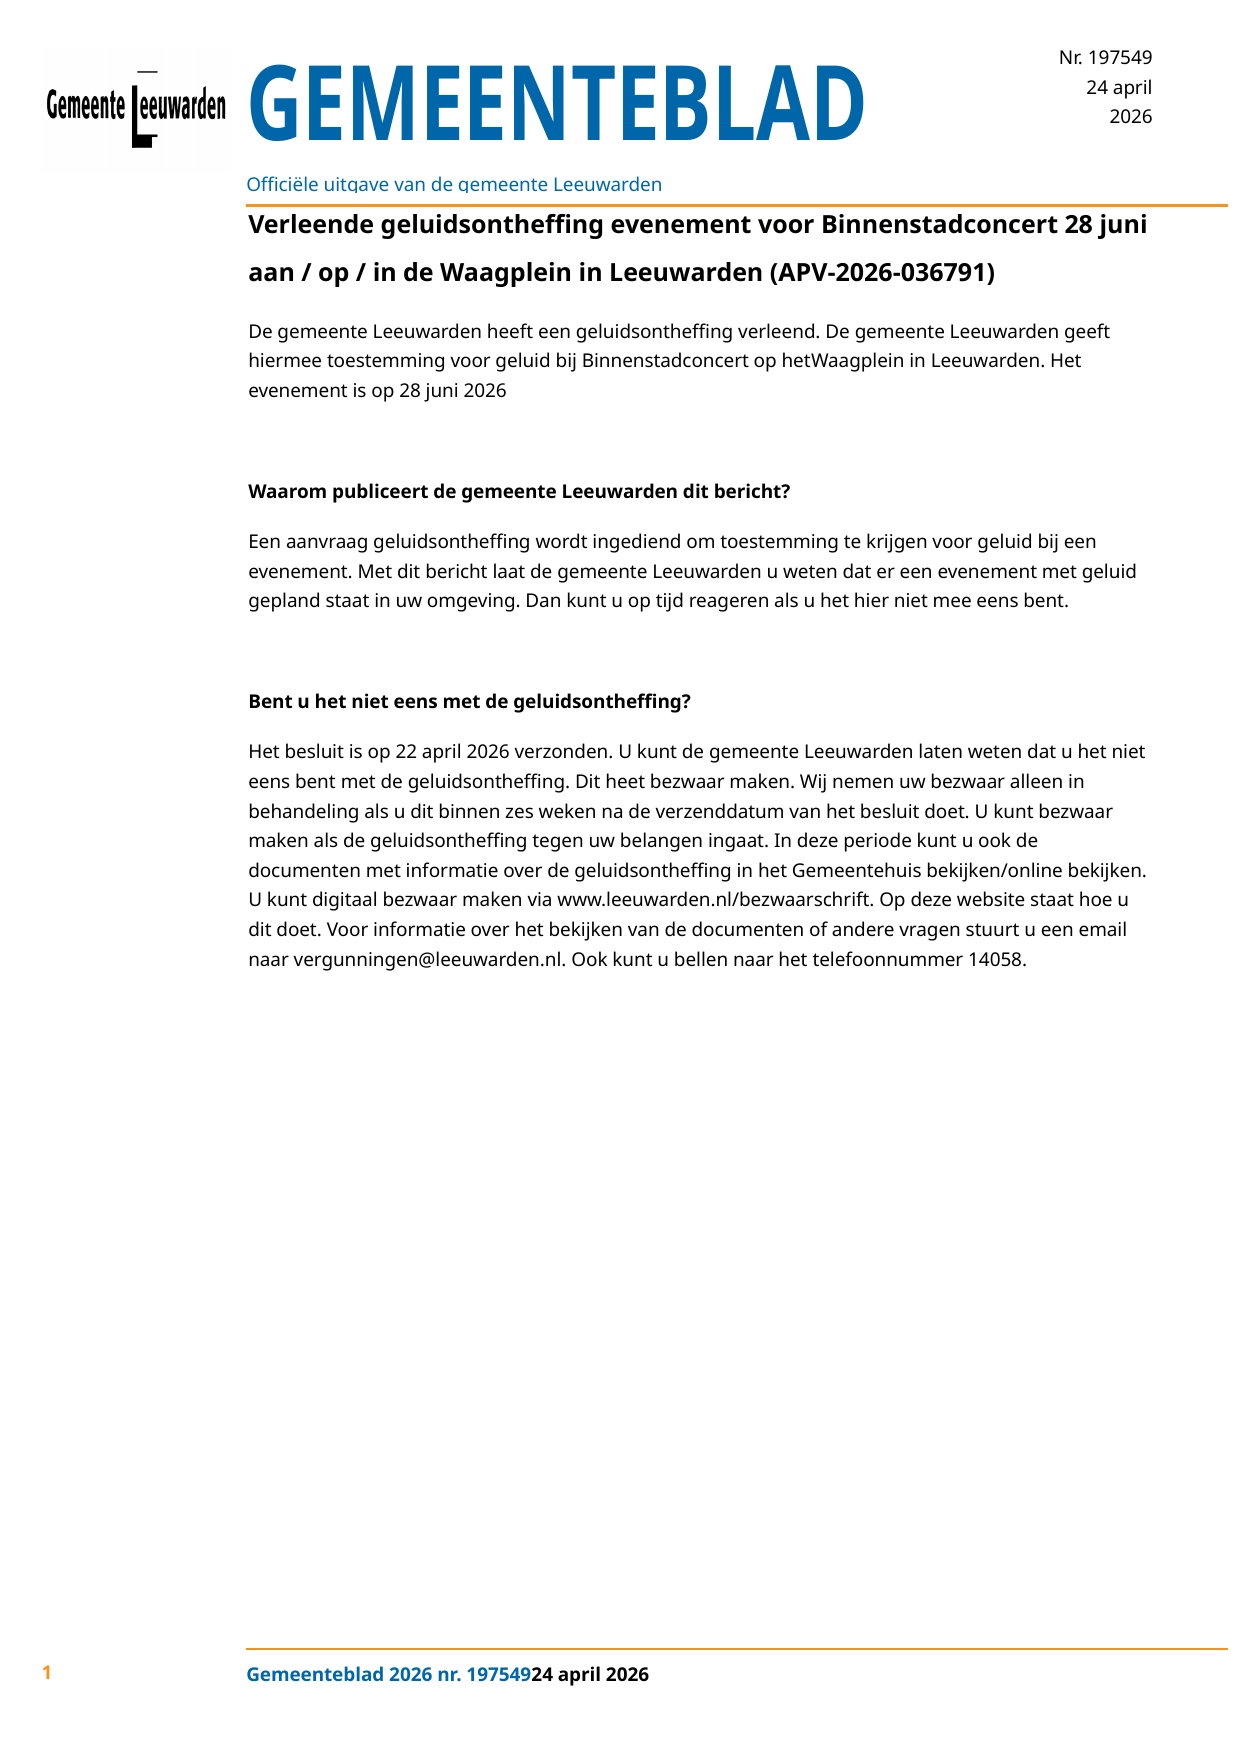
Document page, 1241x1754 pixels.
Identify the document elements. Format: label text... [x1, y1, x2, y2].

text Een aanvraag geluidsontheffing wordt ingediend om toestemming te krijgen voor geluid bij een evenement. Met dit bericht laat de gemeente Leeuwarden u weten dat er een evenement met geluid gepland staat in uw omgeving. Dan kunt u op tijd reageren als u het hier niet mee eens bent. [248, 528, 1152, 613]
picture [41, 47, 231, 172]
text Het besluit is op 22 april 2026 verzonden. U kunt de gemeente Leeuwarden laten weten dat u het niet eens bent met de geluidsontheffing. Dit heet bezwaar maken. Wij nemen uw bezwaar alleen in behandeling als u dit binnen zes weken na de verzenddatum van het besluit doet. U kunt bezwaar maken als de geluidsontheffing tegen uw belangen ingaat. In deze periode kunt u ook de documenten met informatie over de geluidsontheffing in het Gemeentehuis bekijken/online bekijken. U kunt digitaal bezwaar maken via www.leeuwarden.nl/bezwaarschrift. Op deze website staat hoe u dit doet. Voor informatie over het bekijken van de documenten of andere vragen stuurt u een email naar vergunningen@leeuwarden.nl. Ook kunt u bellen naar het telefoonnummer 14058. [248, 739, 1152, 972]
text Bent u het niet eens met de geluidsontheffing? [248, 688, 1152, 714]
text Verleende geluidsontheffing evenement voor Binnenstadconcert 28 juni aan / op / in de Waagplein in Leeuwarden (APV-2026-036791) [248, 207, 1152, 288]
text De gemeente Leeuwarden heeft een geluidsontheffing verleend. De gemeente Leeuwarden geeft hiermee toestemming voor geluid bij Binnenstadconcert op hetWaagplein in Leeuwarden. Het evenement is op 28 juni 2026 [248, 318, 1152, 403]
text Waarom publiceert de gemeente Leeuwarden dit bericht? [248, 478, 1152, 504]
